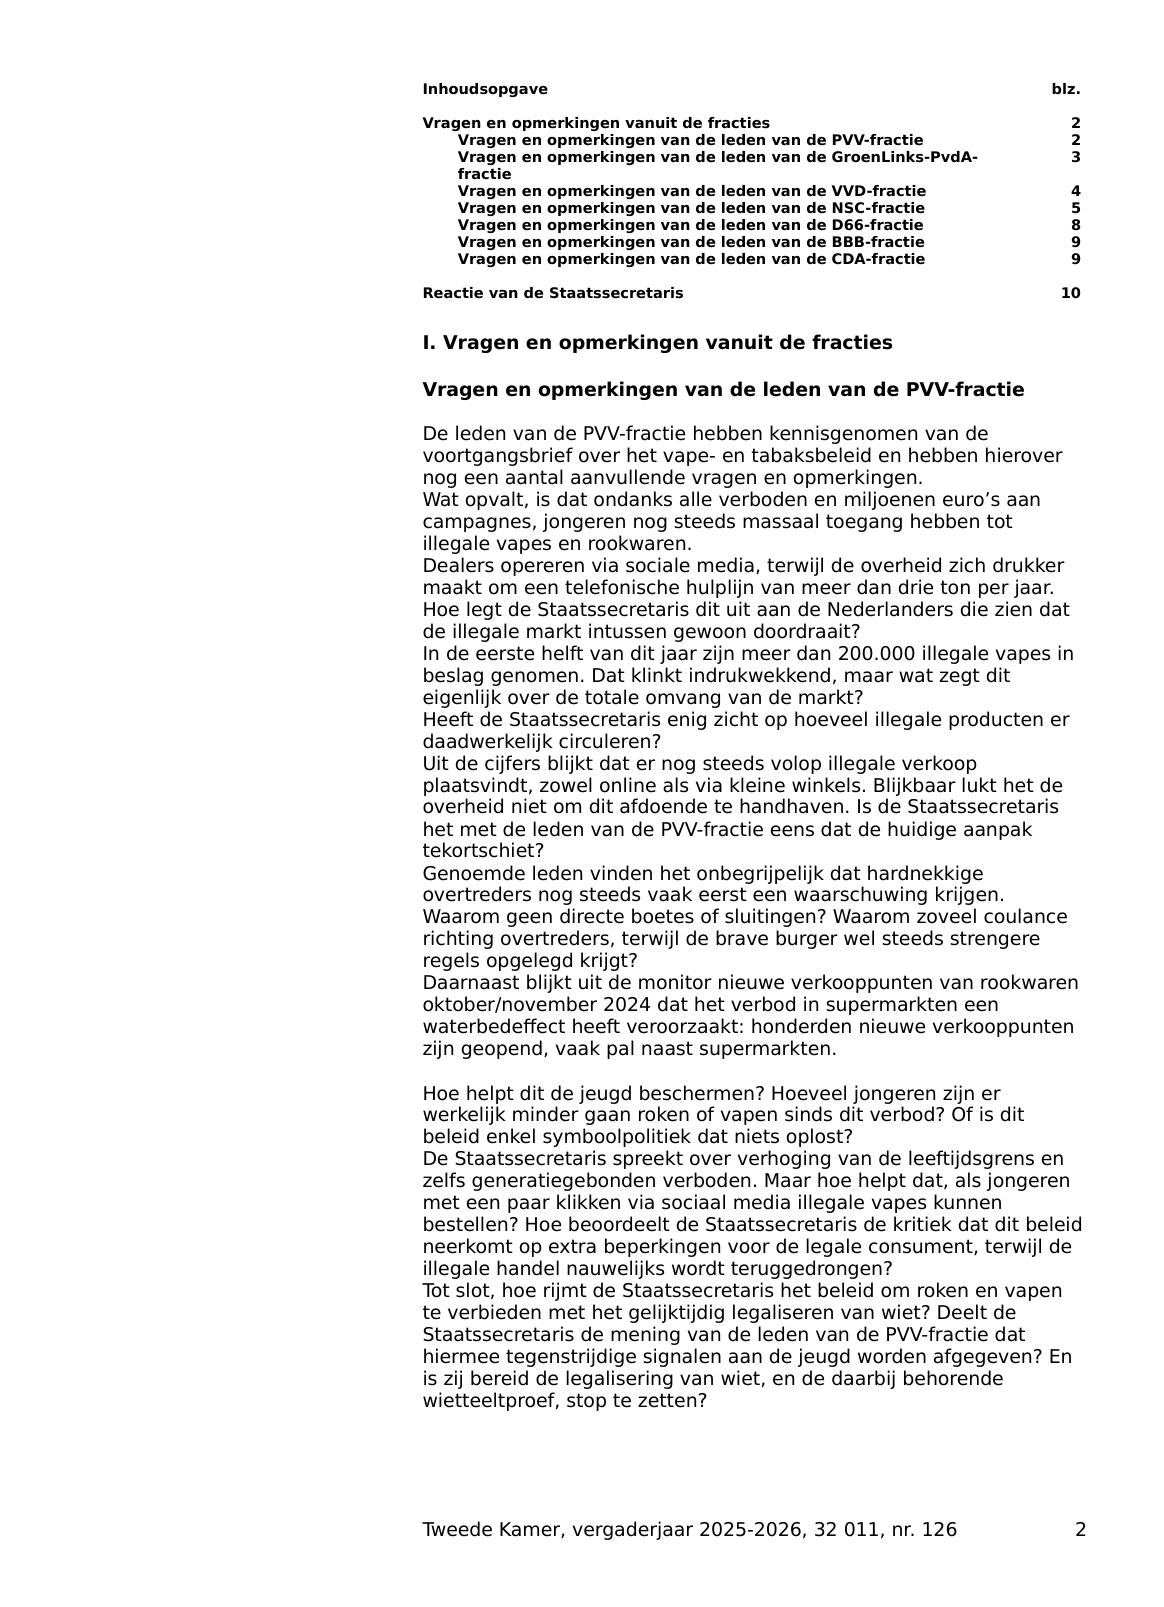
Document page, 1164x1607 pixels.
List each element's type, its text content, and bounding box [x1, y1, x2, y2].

table_cell Vragen en opmerkingen van de leden van de D66-fractie [452, 217, 1028, 234]
table_cell [422, 200, 452, 217]
table_cell 5 [1028, 200, 1087, 217]
subtitle Vragen en opmerkingen van de leden van de PVV-fractie [422, 379, 1087, 401]
table_cell [422, 149, 452, 183]
text In de eerste helft van dit jaar zijn meer dan 200.000 illegale vapes in beslag genomen. Dat klinkt indrukwekkend, maar wat zegt dit eigenlijk over de totale omvang van de markt? [422, 643, 1087, 708]
text De Staatssecretaris spreekt over verhoging van de leeftijdsgrens en zelfs generatiegebonden verboden. Maar hoe helpt dat, als jongeren met een paar klikken via sociaal media illegale vapes kunnen bestellen? Hoe beoordeelt de Staatssecretaris de kritiek dat dit beleid neerkomt op extra beperkingen voor de legale consument, terwijl de illegale handel nauwelijks wordt teruggedrongen? [422, 1148, 1087, 1280]
table_cell Vragen en opmerkingen van de leden van de GroenLinks-PvdA-fractie [452, 149, 1028, 183]
table_cell 2 [1028, 132, 1087, 149]
table_cell Reactie van de Staatssecretaris [422, 285, 1028, 302]
table_cell 3 [1028, 149, 1087, 183]
table_cell Vragen en opmerkingen vanuit de fracties [422, 115, 1028, 132]
table_cell [452, 98, 1028, 115]
table_cell 9 [1028, 251, 1087, 268]
table_cell [422, 183, 452, 200]
text Heeft de Staatssecretaris enig zicht op hoeveel illegale producten er daadwerkelijk circuleren? [422, 708, 1087, 752]
text Genoemde leden vinden het onbegrijpelijk dat hardnekkige overtreders nog steeds vaak eerst een waarschuwing krijgen. Waarom geen directe boetes of sluitingen? Waarom zoveel coulance richting overtreders, terwijl de brave burger wel steeds strengere regels opgelegd krijgt? [422, 862, 1087, 972]
text Wat opvalt, is dat ondanks alle verboden en miljoenen euro’s aan campagnes, jongeren nog steeds massaal toegang hebben tot illegale vapes en rookwaren. [422, 489, 1087, 555]
table_cell [422, 217, 452, 234]
table_cell Vragen en opmerkingen van de leden van de PVV-fractie [452, 132, 1028, 149]
table_cell 8 [1028, 217, 1087, 234]
table_cell [422, 268, 452, 285]
table_cell [422, 132, 452, 149]
table_cell 2 [1028, 115, 1087, 132]
subtitle I. Vragen en opmerkingen vanuit de fracties [422, 332, 1087, 354]
text Uit de cijfers blijkt dat er nog steeds volop illegale verkoop plaatsvindt, zowel online als via kleine winkels. Blijkbaar lukt het de overheid niet om dit afdoende te handhaven. Is de Staatssecretaris het met de leden van de PVV-fractie eens dat de huidige aanpak tekortschiet? [422, 752, 1087, 862]
table_cell [452, 268, 1028, 285]
table_cell [1028, 268, 1087, 285]
text Tot slot, hoe rijmt de Staatssecretaris het beleid om roken en vapen te verbieden met het gelijktijdig legaliseren van wiet? Deelt de Staatssecretaris de mening van de leden van de PVV-fractie dat hiermee tegenstrijdige signalen aan de jeugd worden afgegeven? En is zij bereid de legalisering van wiet, en de daarbij behorende wietteeltproef, stop te zetten? [422, 1280, 1087, 1412]
table_header blz. [1028, 81, 1087, 98]
table_cell Vragen en opmerkingen van de leden van de VVD-fractie [452, 183, 1028, 200]
text De leden van de PVV-fractie hebben kennisgenomen van de voortgangsbrief over het vape- en tabaksbeleid en hebben hierover nog een aantal aanvullende vragen en opmerkingen. [422, 423, 1087, 489]
table_cell 9 [1028, 234, 1087, 251]
text Daarnaast blijkt uit de monitor nieuwe verkooppunten van rookwaren oktober/november 2024 dat het verbod in supermarkten een waterbedeffect heeft veroorzaakt: honderden nieuwe verkooppunten zijn geopend, vaak pal naast supermarkten. [422, 972, 1087, 1060]
table_cell [422, 234, 452, 251]
table_header Inhoudsopgave [422, 81, 1028, 98]
table_cell [422, 98, 452, 115]
table_cell Vragen en opmerkingen van de leden van de CDA-fractie [452, 251, 1028, 268]
table_cell [422, 251, 452, 268]
table_cell [1028, 98, 1087, 115]
text Dealers opereren via sociale media, terwijl de overheid zich drukker maakt om een telefonische hulplijn van meer dan drie ton per jaar. Hoe legt de Staatssecretaris dit uit aan de Nederlanders die zien dat de illegale markt intussen gewoon doordraait? [422, 555, 1087, 643]
table_cell Vragen en opmerkingen van de leden van de BBB-fractie [452, 234, 1028, 251]
table_cell Vragen en opmerkingen van de leden van de NSC-fractie [452, 200, 1028, 217]
table_cell 4 [1028, 183, 1087, 200]
text Hoe helpt dit de jeugd beschermen? Hoeveel jongeren zijn er werkelijk minder gaan roken of vapen sinds dit verbod? Of is dit beleid enkel symboolpolitiek dat niets oplost? [422, 1082, 1087, 1148]
table_cell 10 [1028, 285, 1087, 302]
